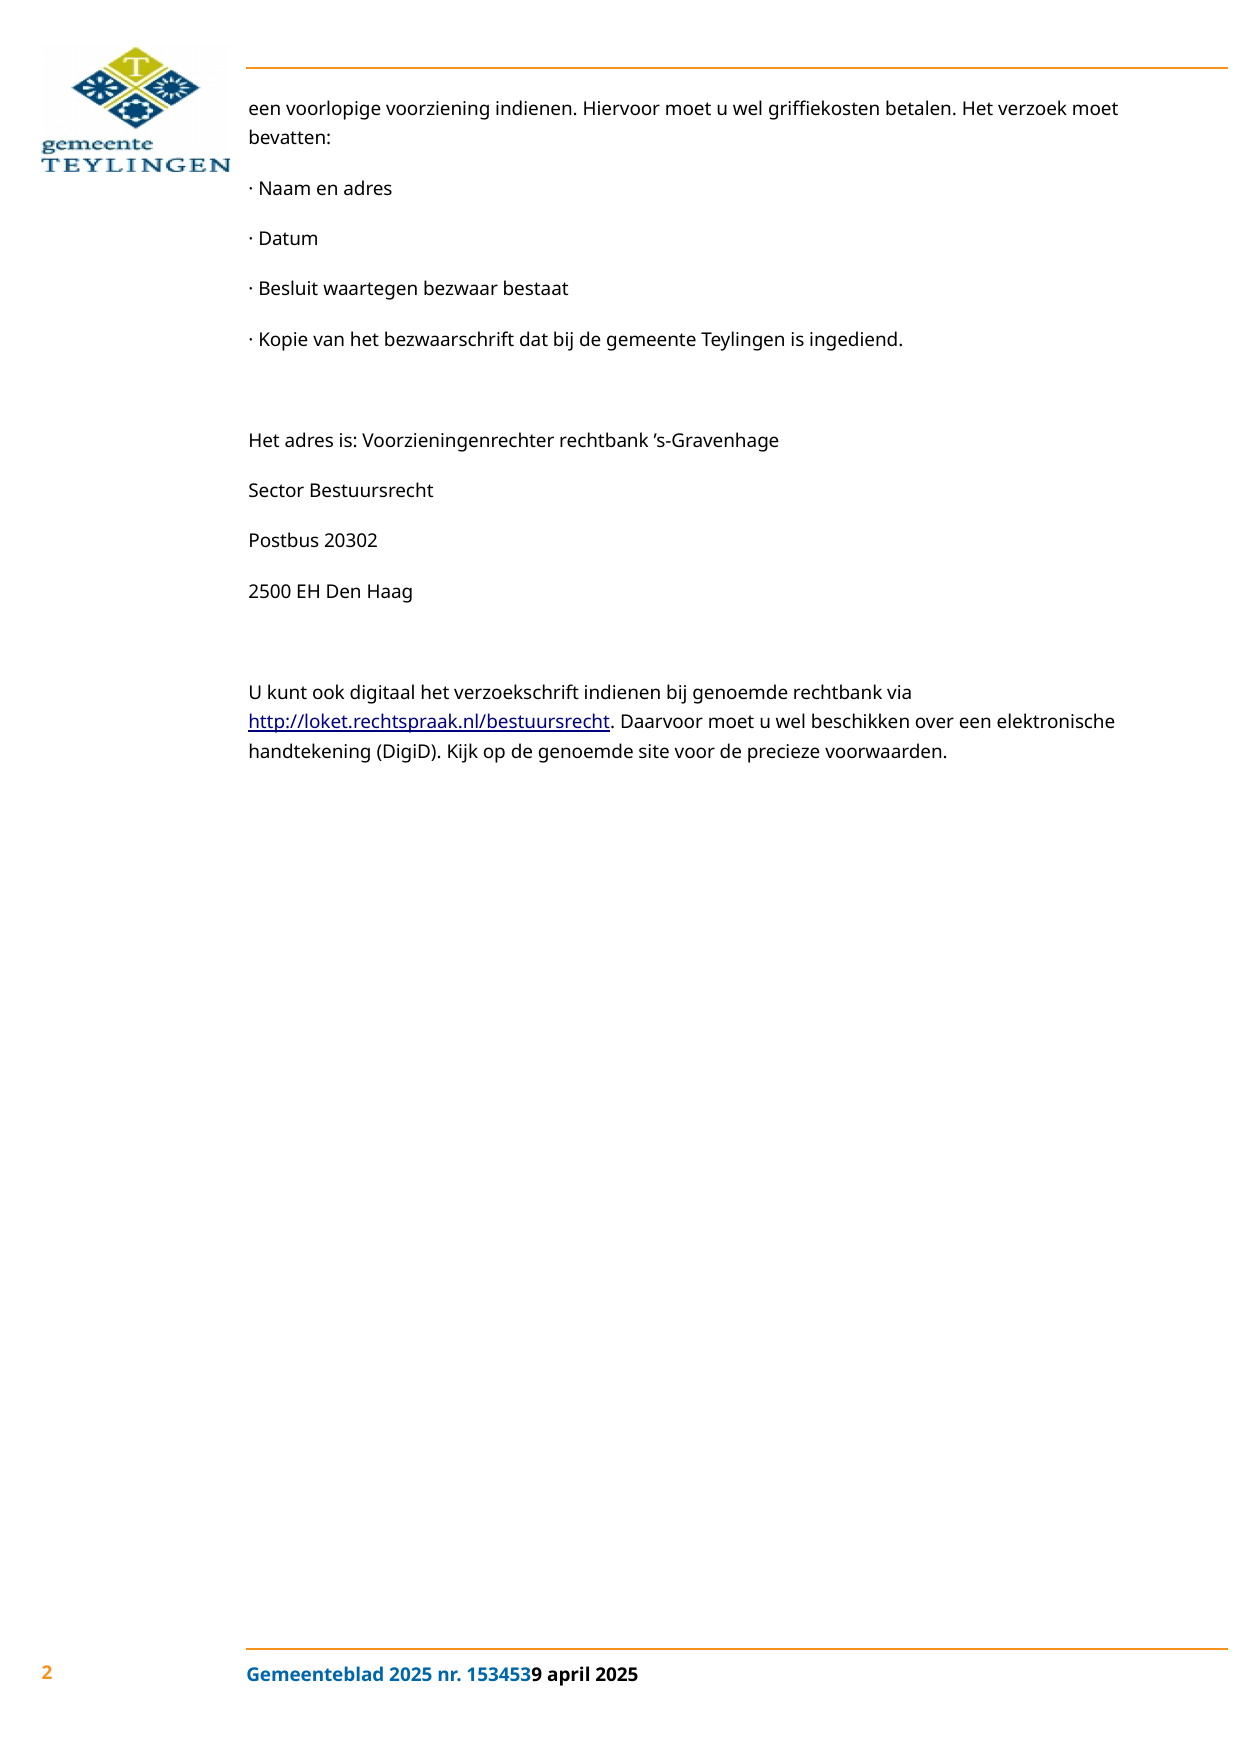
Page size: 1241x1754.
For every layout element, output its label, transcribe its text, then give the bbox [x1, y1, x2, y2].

text Het adres is: Voorzieningenrechter rechtbank ’s-Gravenhage [248, 427, 1152, 453]
text Sector Bestuursrecht [248, 477, 1152, 503]
text 2500 EH Den Haag [248, 578, 1152, 604]
text · Naam en adres [248, 175, 1152, 201]
text · Datum [248, 225, 1152, 251]
text · Besluit waartegen bezwaar bestaat [248, 276, 1152, 301]
text een voorlopige voorziening indienen. Hiervoor moet u wel griffiekosten betalen. Het verzoek moet bevatten: [248, 95, 1152, 150]
text U kunt ook digitaal het verzoekschrift indienen bij genoemde rechtbank via http://loket.rechtspraak.nl/bestuursrecht. Daarvoor moet u wel beschikken over een elektronische handtekening (DigiD). Kijk op de genoemde site voor de precieze voorwaarden. [248, 679, 1152, 764]
picture [41, 47, 231, 172]
text Postbus 20302 [248, 528, 1152, 553]
text · Kopie van het bezwaarschrift dat bij de gemeente Teylingen is ingediend. [248, 326, 1152, 352]
